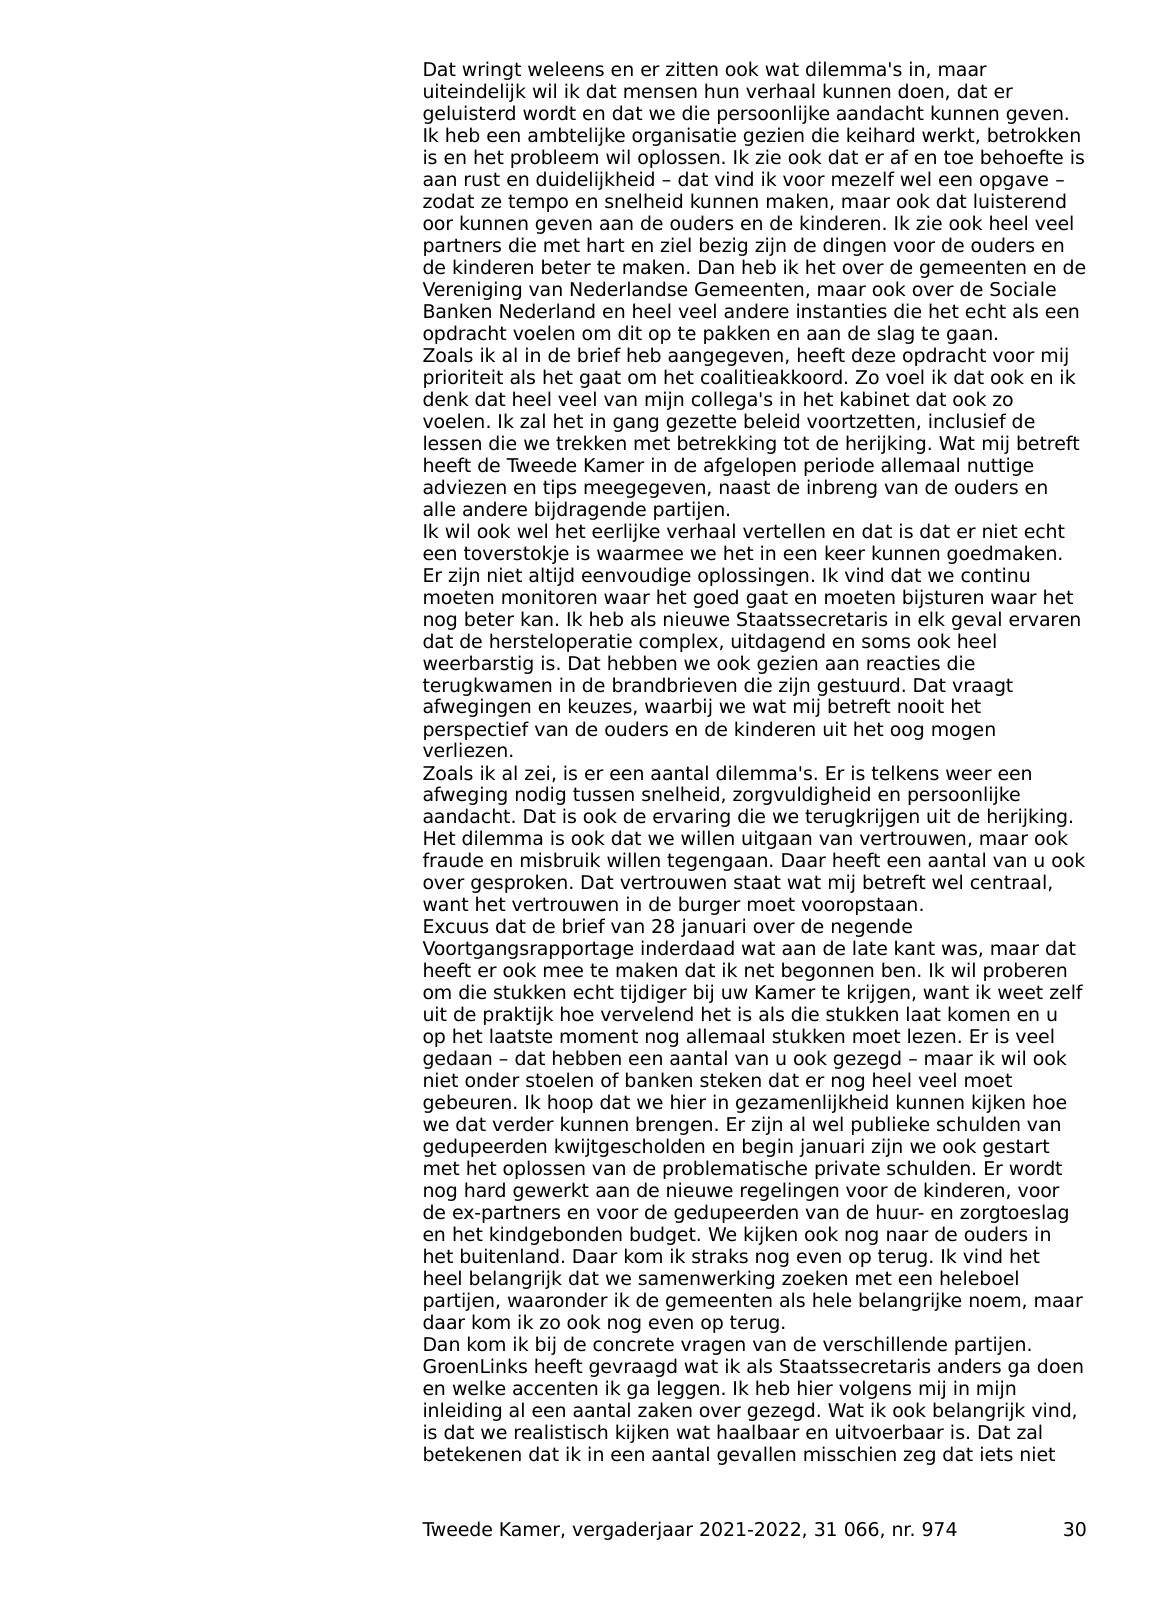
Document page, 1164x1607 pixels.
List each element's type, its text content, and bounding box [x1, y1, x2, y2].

text Ik heb een ambtelijke organisatie gezien die keihard werkt, betrokken is en het probleem wil oplossen. Ik zie ook dat er af en toe behoefte is aan rust en duidelijkheid – dat vind ik voor mezelf wel een opgave – zodat ze tempo en snelheid kunnen maken, maar ook dat luisterend oor kunnen geven aan de ouders en de kinderen. Ik zie ook heel veel partners die met hart en ziel bezig zijn de dingen voor de ouders en de kinderen beter te maken. Dan heb ik het over de gemeenten en de Vereniging van Nederlandse Gemeenten, maar ook over de Sociale Banken Nederland en heel veel andere instanties die het echt als een opdracht voelen om dit op te pakken en aan de slag te gaan. [422, 125, 1087, 345]
text Zoals ik al zei, is er een aantal dilemma's. Er is telkens weer een afweging nodig tussen snelheid, zorgvuldigheid en persoonlijke aandacht. Dat is ook de ervaring die we terugkrijgen uit de herijking. Het dilemma is ook dat we willen uitgaan van vertrouwen, maar ook fraude en misbruik willen tegengaan. Daar heeft een aantal van u ook over gesproken. Dat vertrouwen staat wat mij betreft wel centraal, want het vertrouwen in de burger moet vooropstaan. [422, 762, 1087, 916]
text Dat wringt weleens en er zitten ook wat dilemma's in, maar uiteindelijk wil ik dat mensen hun verhaal kunnen doen, dat er geluisterd wordt en dat we die persoonlijke aandacht kunnen geven. [422, 59, 1087, 125]
text Ik wil ook wel het eerlijke verhaal vertellen en dat is dat er niet echt een toverstokje is waarmee we het in een keer kunnen goedmaken. Er zijn niet altijd eenvoudige oplossingen. Ik vind dat we continu moeten monitoren waar het goed gaat en moeten bijsturen waar het nog beter kan. Ik heb als nieuwe Staatssecretaris in elk geval ervaren dat de hersteloperatie complex, uitdagend en soms ook heel weerbarstig is. Dat hebben we ook gezien aan reacties die terugkwamen in de brandbrieven die zijn gestuurd. Dat vraagt afwegingen en keuzes, waarbij we wat mij betreft nooit het perspectief van de ouders en de kinderen uit het oog mogen verliezen. [422, 521, 1087, 762]
text Zoals ik al in de brief heb aangegeven, heeft deze opdracht voor mij prioriteit als het gaat om het coalitieakkoord. Zo voel ik dat ook en ik denk dat heel veel van mijn collega's in het kabinet dat ook zo voelen. Ik zal het in gang gezette beleid voortzetten, inclusief de lessen die we trekken met betrekking tot de herijking. Wat mij betreft heeft de Tweede Kamer in de afgelopen periode allemaal nuttige adviezen en tips meegegeven, naast de inbreng van de ouders en alle andere bijdragende partijen. [422, 345, 1087, 521]
text Excuus dat de brief van 28 januari over de negende Voortgangsrapportage inderdaad wat aan de late kant was, maar dat heeft er ook mee te maken dat ik net begonnen ben. Ik wil proberen om die stukken echt tijdiger bij uw Kamer te krijgen, want ik weet zelf uit de praktijk hoe vervelend het is als die stukken laat komen en u op het laatste moment nog allemaal stukken moet lezen. Er is veel gedaan – dat hebben een aantal van u ook gezegd – maar ik wil ook niet onder stoelen of banken steken dat er nog heel veel moet gebeuren. Ik hoop dat we hier in gezamenlijkheid kunnen kijken hoe we dat verder kunnen brengen. Er zijn al wel publieke schulden van gedupeerden kwijtgescholden en begin januari zijn we ook gestart met het oplossen van de problematische private schulden. Er wordt nog hard gewerkt aan de nieuwe regelingen voor de kinderen, voor de ex-partners en voor de gedupeerden van de huur- en zorgtoeslag en het kindgebonden budget. We kijken ook nog naar de ouders in het buitenland. Daar kom ik straks nog even op terug. Ik vind het heel belangrijk dat we samenwerking zoeken met een heleboel partijen, waaronder ik de gemeenten als hele belangrijke noem, maar daar kom ik zo ook nog even op terug. [422, 916, 1087, 1334]
text Dan kom ik bij de concrete vragen van de verschillende partijen. GroenLinks heeft gevraagd wat ik als Staatssecretaris anders ga doen en welke accenten ik ga leggen. Ik heb hier volgens mij in mijn inleiding al een aantal zaken over gezegd. Wat ik ook belangrijk vind, is dat we realistisch kijken wat haalbaar en uitvoerbaar is. Dat zal betekenen dat ik in een aantal gevallen misschien zeg dat iets niet [422, 1334, 1087, 1466]
